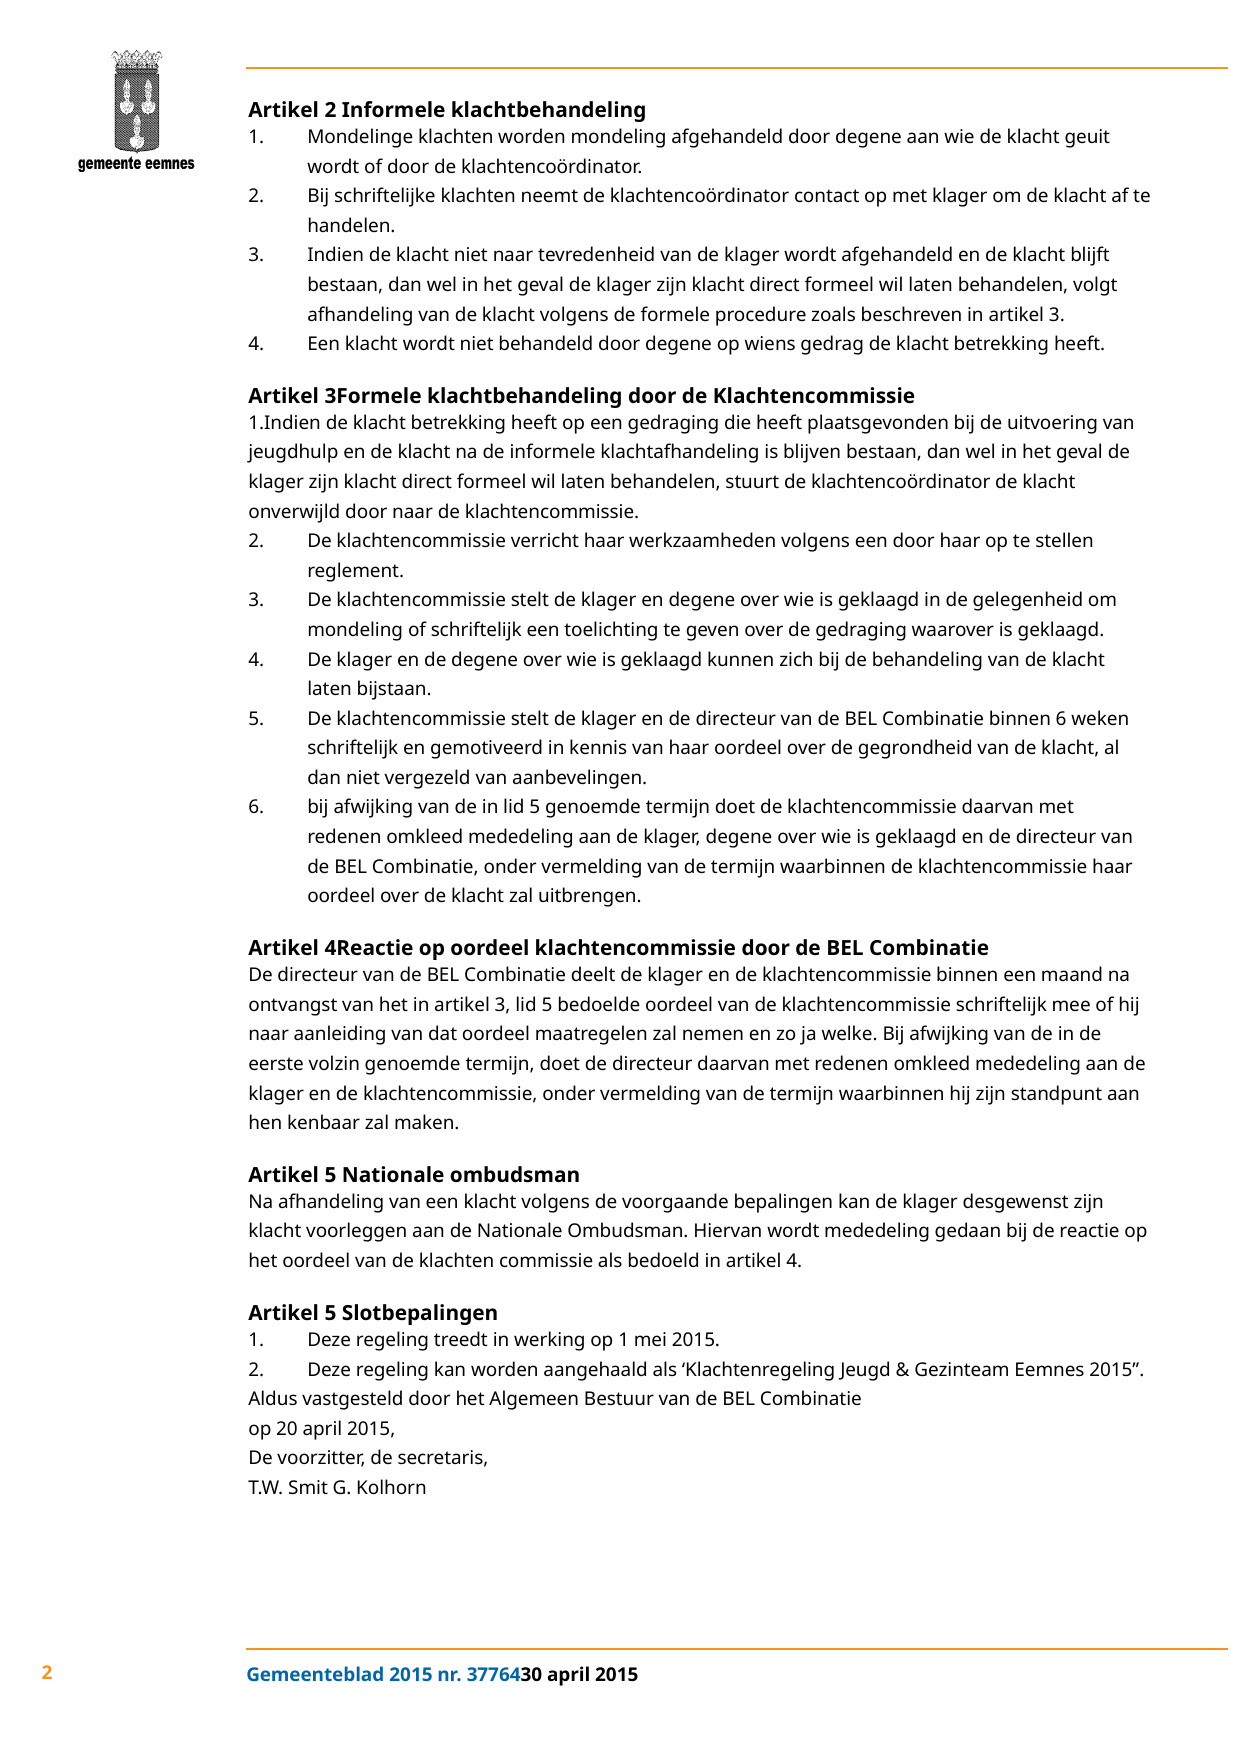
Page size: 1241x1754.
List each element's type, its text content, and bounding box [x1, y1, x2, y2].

text Aldus vastgesteld door het Algemeen Bestuur van de BEL Combinatie [248, 1385, 1152, 1411]
list De klachtencommissie stelt de klager en degene over wie is geklaagd in de gelegenheid om mondeling of schriftelijk een toelichting te geven over de gedraging waarover is geklaagd. [248, 587, 1152, 642]
list De klachtencommissie verricht haar werkzaamheden volgens een door haar op te stellen reglement. [248, 527, 1152, 583]
list Deze regeling treedt in werking op 1 mei 2015. [248, 1326, 1152, 1352]
list De klager en de degene over wie is geklaagd kunnen zich bij de behandeling van de klacht laten bijstaan. [248, 646, 1152, 701]
list Deze regeling kan worden aangehaald als ‘Klachtenregeling Jeugd & Gezinteam Eemnes 2015”. [248, 1356, 1152, 1381]
text De voorzitter, de secretaris, [248, 1444, 1152, 1470]
text Artikel 4Reactie op oordeel klachtencommissie door de BEL Combinatie [248, 933, 1152, 961]
list Mondelinge klachten worden mondeling afgehandeld door degene aan wie de klacht geuit wordt of door de klachtencoördinator. [248, 123, 1152, 178]
list Bij schriftelijke klachten neemt de klachtencoördinator contact op met klager om de klacht af te handelen. [248, 182, 1152, 238]
text op 20 april 2015, [248, 1415, 1152, 1441]
text Artikel 5 Slotbepalingen [248, 1298, 1152, 1326]
text Na afhandeling van een klacht volgens de voorgaande bepalingen kan de klager desgewenst zijn klacht voorleggen aan de Nationale Ombudsman. Hiervan wordt mededeling gedaan bij de reactie op het oordeel van de klachten commissie als bedoeld in artikel 4. [248, 1188, 1152, 1273]
text Artikel 2 Informele klachtbehandeling [248, 95, 1152, 123]
list bij afwijking van de in lid 5 genoemde termijn doet de klachtencommissie daarvan met redenen omkleed mededeling aan de klager, degene over wie is geklaagd en de directeur van de BEL Combinatie, onder vermelding van de termijn waarbinnen de klachtencommissie haar oordeel over de klacht zal uitbrengen. [248, 794, 1152, 908]
text Artikel 3Formele klachtbehandeling door de Klachtencommissie [248, 381, 1152, 409]
list Indien de klacht niet naar tevredenheid van de klager wordt afgehandeld en de klacht blijft bestaan, dan wel in het geval de klager zijn klacht direct formeel wil laten behandelen, volgt afhandeling van de klacht volgens de formele procedure zoals beschreven in artikel 3. [248, 242, 1152, 326]
picture [41, 47, 231, 172]
text jeugdhulp en de klacht na de informele klachtafhandeling is blijven bestaan, dan wel in het geval de klager zijn klacht direct formeel wil laten behandelen, stuurt de klachtencoördinator de klacht onverwijld door naar de klachtencommissie. [248, 439, 1152, 524]
text 1.Indien de klacht betrekking heeft op een gedraging die heeft plaatsgevonden bij de uitvoering van [248, 409, 1152, 435]
text De directeur van de BEL Combinatie deelt de klager en de klachtencommissie binnen een maand na ontvangst van het in artikel 3, lid 5 bedoelde oordeel van de klachtencommissie schriftelijk mee of hij naar aanleiding van dat oordeel maatregelen zal nemen en zo ja welke. Bij afwijking van de in de eerste volzin genoemde termijn, doet de directeur daarvan met redenen omkleed mededeling aan de klager en de klachtencommissie, onder vermelding van de termijn waarbinnen hij zijn standpunt aan hen kenbaar zal maken. [248, 961, 1152, 1135]
list De klachtencommissie stelt de klager en de directeur van de BEL Combinatie binnen 6 weken schriftelijk en gemotiveerd in kennis van haar oordeel over de gegrondheid van de klacht, al dan niet vergezeld van aanbevelingen. [248, 705, 1152, 790]
list Een klacht wordt niet behandeld door degene op wiens gedrag de klacht betrekking heeft. [248, 330, 1152, 356]
text Artikel 5 Nationale ombudsman [248, 1160, 1152, 1188]
text T.W. Smit G. Kolhorn [248, 1474, 1152, 1500]
